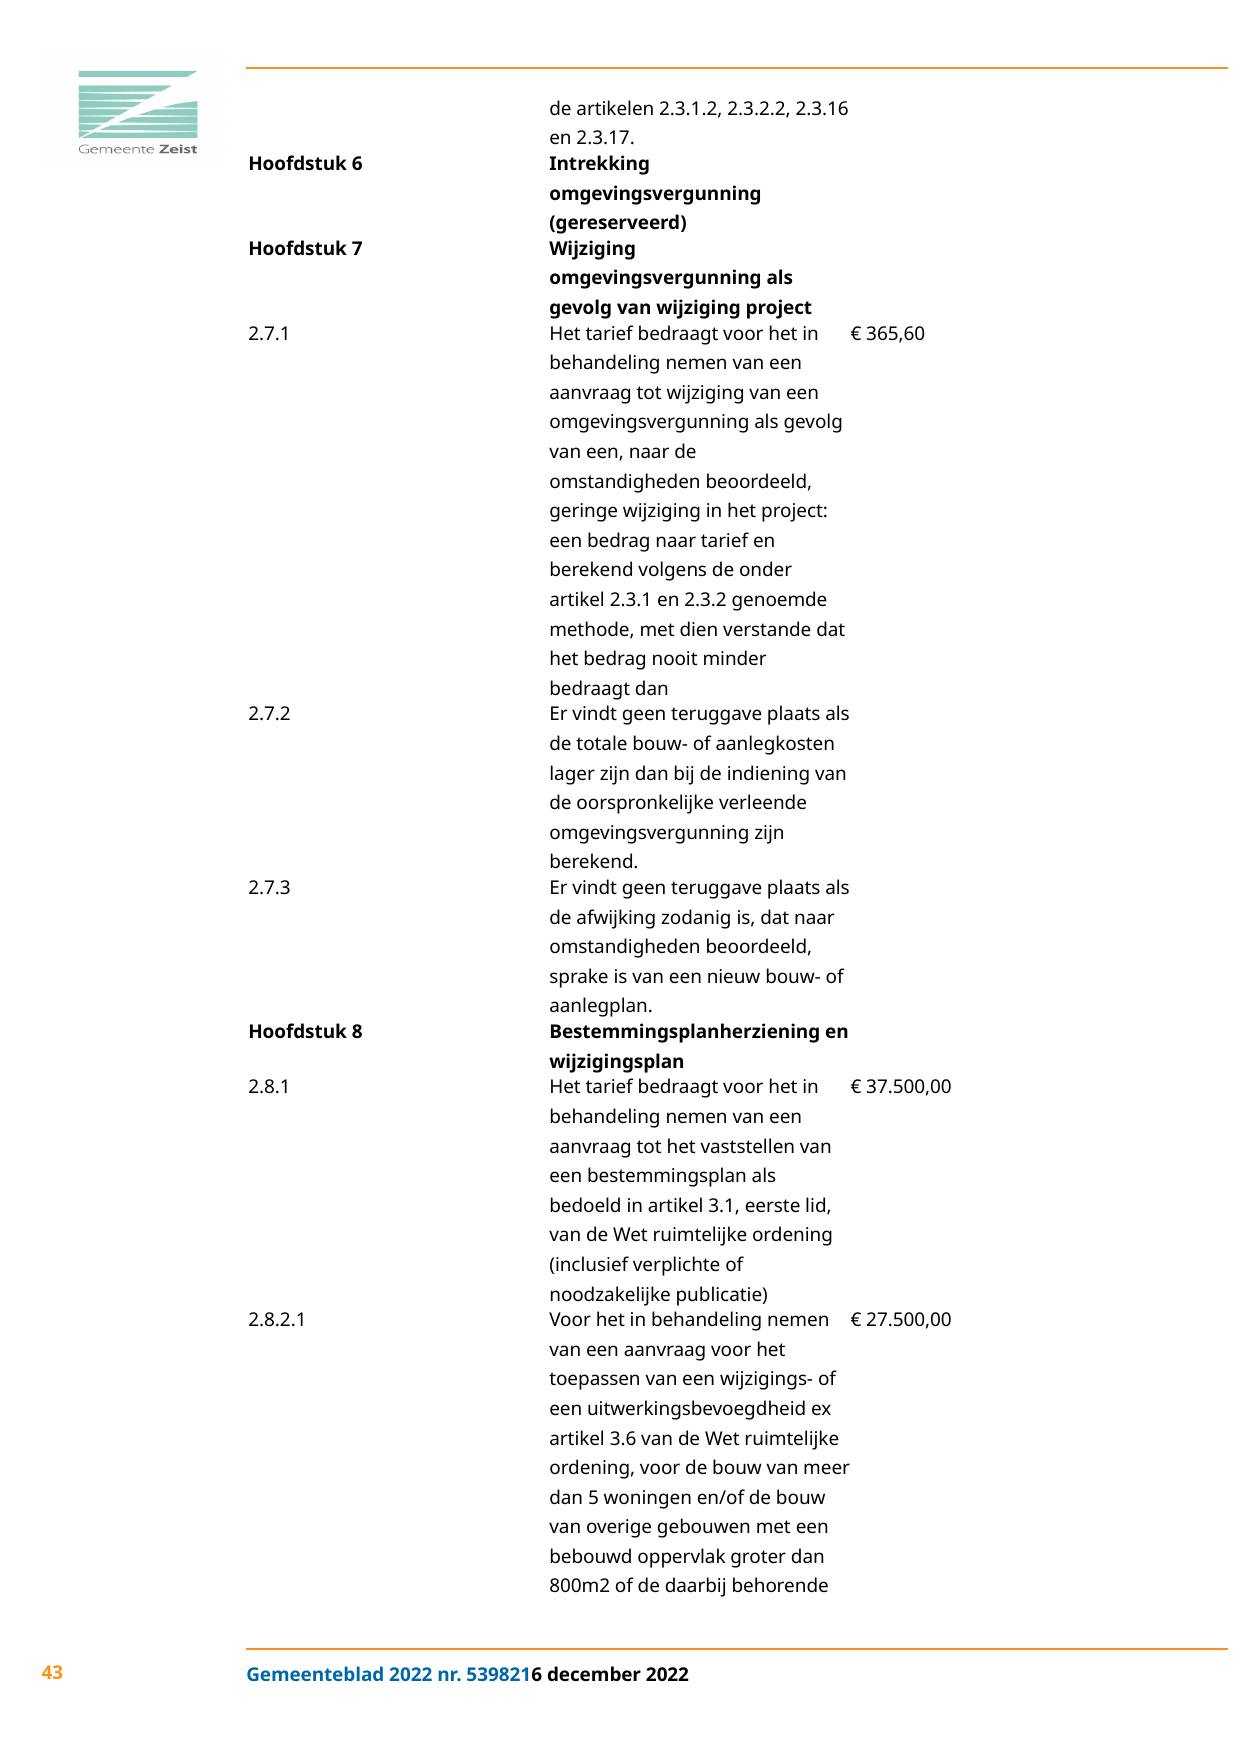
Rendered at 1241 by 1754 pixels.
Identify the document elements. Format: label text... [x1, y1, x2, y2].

table_cell € 27.500,00 [850, 1306, 1152, 1598]
table_cell Er vindt geen teruggave plaats als de totale bouw- of aanlegkosten lager zijn dan bij de indiening van de oorspronkelijke verleende omgevingsvergunning zijn berekend. [549, 701, 850, 874]
table_cell Er vindt geen teruggave plaats als de afwijking zodanig is, dat naar omstandigheden beoordeeld, sprake is van een nieuw bouw- of aanlegplan. [549, 874, 850, 1018]
table_cell Het tarief bedraagt voor het in behandeling nemen van een aanvraag tot het vaststellen van een bestemmingsplan als bedoeld in artikel 3.1, eerste lid, van de Wet ruimtelijke ordening (inclusief verplichte of noodzakelijke publicatie) [549, 1074, 850, 1306]
table_cell 2.8.2.1 [248, 1306, 549, 1598]
table_cell [850, 95, 1152, 150]
table_cell Het tarief bedraagt voor het in behandeling nemen van een aanvraag tot wijziging van een omgevingsvergunning als gevolg van een, naar de omstandigheden beoordeeld, geringe wijziging in het project: een bedrag naar tarief en berekend volgens de onder artikel 2.3.1 en 2.3.2 genoemde methode, met dien verstande dat het bedrag nooit minder bedraagt dan [549, 320, 850, 701]
table_cell Bestemmingsplanherziening en wijzigingsplan [549, 1018, 850, 1074]
table_cell 2.7.3 [248, 874, 549, 1018]
picture [41, 47, 231, 172]
table_cell [850, 874, 1152, 1018]
table_cell Hoofdstuk 7 [248, 235, 549, 320]
table_cell [850, 701, 1152, 874]
table_cell Voor het in behandeling nemen van een aanvraag voor het toepassen van een wijzigings- of een uitwerkingsbevoegdheid ex artikel 3.6 van de Wet ruimtelijke ordening, voor de bouw van meer dan 5 woningen en/of de bouw van overige gebouwen met een bebouwd oppervlak groter dan 800m2 of de daarbij behorende [549, 1306, 850, 1598]
table_cell [850, 235, 1152, 320]
table_cell 2.7.1 [248, 320, 549, 701]
table_cell [850, 150, 1152, 235]
table_cell [850, 1018, 1152, 1074]
table_cell 2.7.2 [248, 701, 549, 874]
table_cell [248, 95, 549, 150]
table_cell Intrekking omgevingsvergunning (gereserveerd) [549, 150, 850, 235]
table_cell Wijziging omgevingsvergunning als gevolg van wijziging project [549, 235, 850, 320]
table_cell de artikelen 2.3.1.2, 2.3.2.2, 2.3.16 en 2.3.17. [549, 95, 850, 150]
table_cell Hoofdstuk 8 [248, 1018, 549, 1074]
table_cell 2.8.1 [248, 1074, 549, 1306]
table_cell € 365,60 [850, 320, 1152, 701]
table_cell € 37.500,00 [850, 1074, 1152, 1306]
table_cell Hoofdstuk 6 [248, 150, 549, 235]
